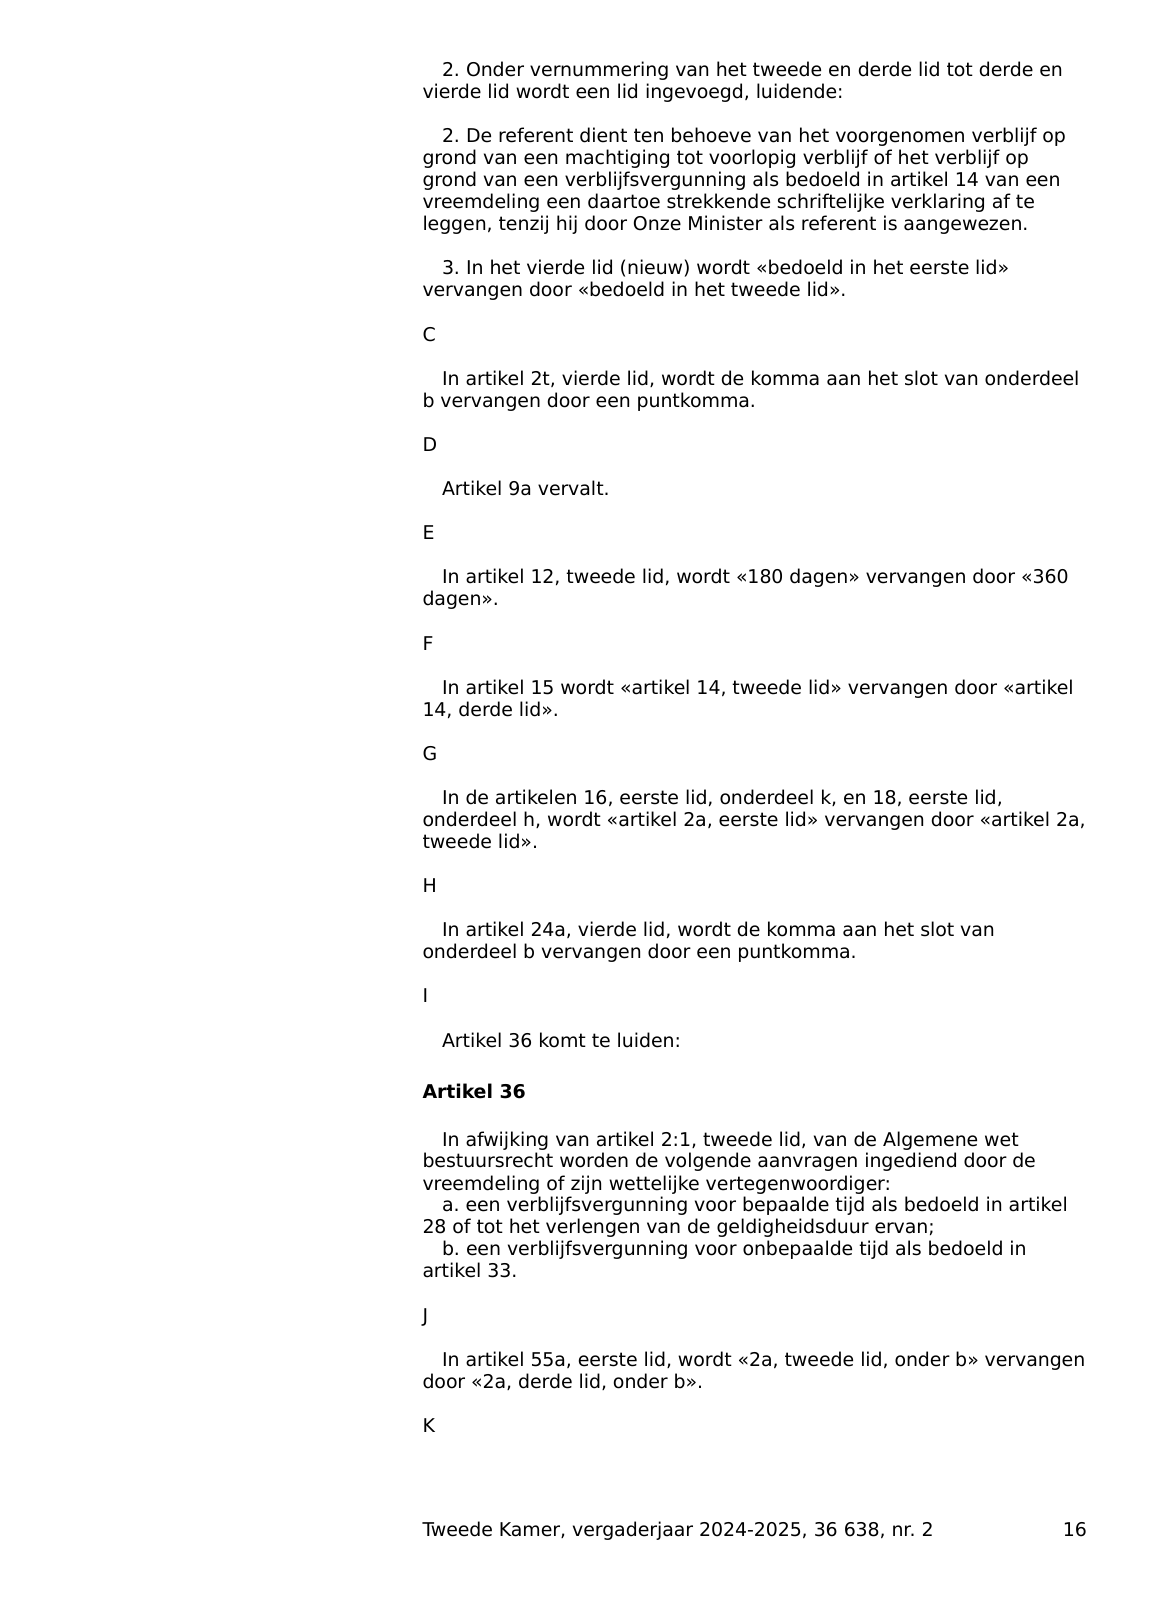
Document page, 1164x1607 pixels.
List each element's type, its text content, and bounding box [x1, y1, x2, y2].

text D [422, 434, 1087, 456]
text a. een verblijfsvergunning voor bepaalde tijd als bedoeld in artikel 28 of tot het verlengen van de geldigheidsduur ervan; [422, 1194, 1087, 1238]
text H [422, 875, 1087, 897]
text I [422, 985, 1087, 1007]
text K [422, 1415, 1087, 1437]
text In de artikelen 16, eerste lid, onderdeel k, en 18, eerste lid, onderdeel h, wordt «artikel 2a, eerste lid» vervangen door «artikel 2a, tweede lid». [422, 787, 1087, 853]
text F [422, 632, 1087, 654]
text Artikel 9a vervalt. [422, 478, 1087, 500]
text In artikel 2t, vierde lid, wordt de komma aan het slot van onderdeel b vervangen door een puntkomma. [422, 368, 1087, 412]
text b. een verblijfsvergunning voor onbepaalde tijd als bedoeld in artikel 33. [422, 1238, 1087, 1282]
text 2. De referent dient ten behoeve van het voorgenomen verblijf op grond van een machtiging tot voorlopig verblijf of het verblijf op grond van een verblijfsvergunning als bedoeld in artikel 14 van een vreemdeling een daartoe strekkende schriftelijke verklaring af te leggen, tenzij hij door Onze Minister als referent is aangewezen. [422, 125, 1087, 235]
text E [422, 522, 1087, 544]
text In artikel 12, tweede lid, wordt «180 dagen» vervangen door «360 dagen». [422, 566, 1087, 610]
text J [422, 1304, 1087, 1326]
text C [422, 323, 1087, 345]
text G [422, 743, 1087, 765]
text In artikel 15 wordt «artikel 14, tweede lid» vervangen door «artikel 14, derde lid». [422, 677, 1087, 721]
text In artikel 55a, eerste lid, wordt «2a, tweede lid, onder b» vervangen door «2a, derde lid, onder b». [422, 1349, 1087, 1393]
text Artikel 36 komt te luiden: [422, 1029, 1087, 1051]
subtitle Artikel 36 [422, 1081, 1087, 1103]
text 2. Onder vernummering van het tweede en derde lid tot derde en vierde lid wordt een lid ingevoegd, luidende: [422, 59, 1087, 103]
text In artikel 24a, vierde lid, wordt de komma aan het slot van onderdeel b vervangen door een puntkomma. [422, 919, 1087, 963]
text In afwijking van artikel 2:1, tweede lid, van de Algemene wet bestuursrecht worden de volgende aanvragen ingediend door de vreemdeling of zijn wettelijke vertegenwoordiger: [422, 1128, 1087, 1194]
text 3. In het vierde lid (nieuw) wordt «bedoeld in het eerste lid» vervangen door «bedoeld in het tweede lid». [422, 257, 1087, 301]
